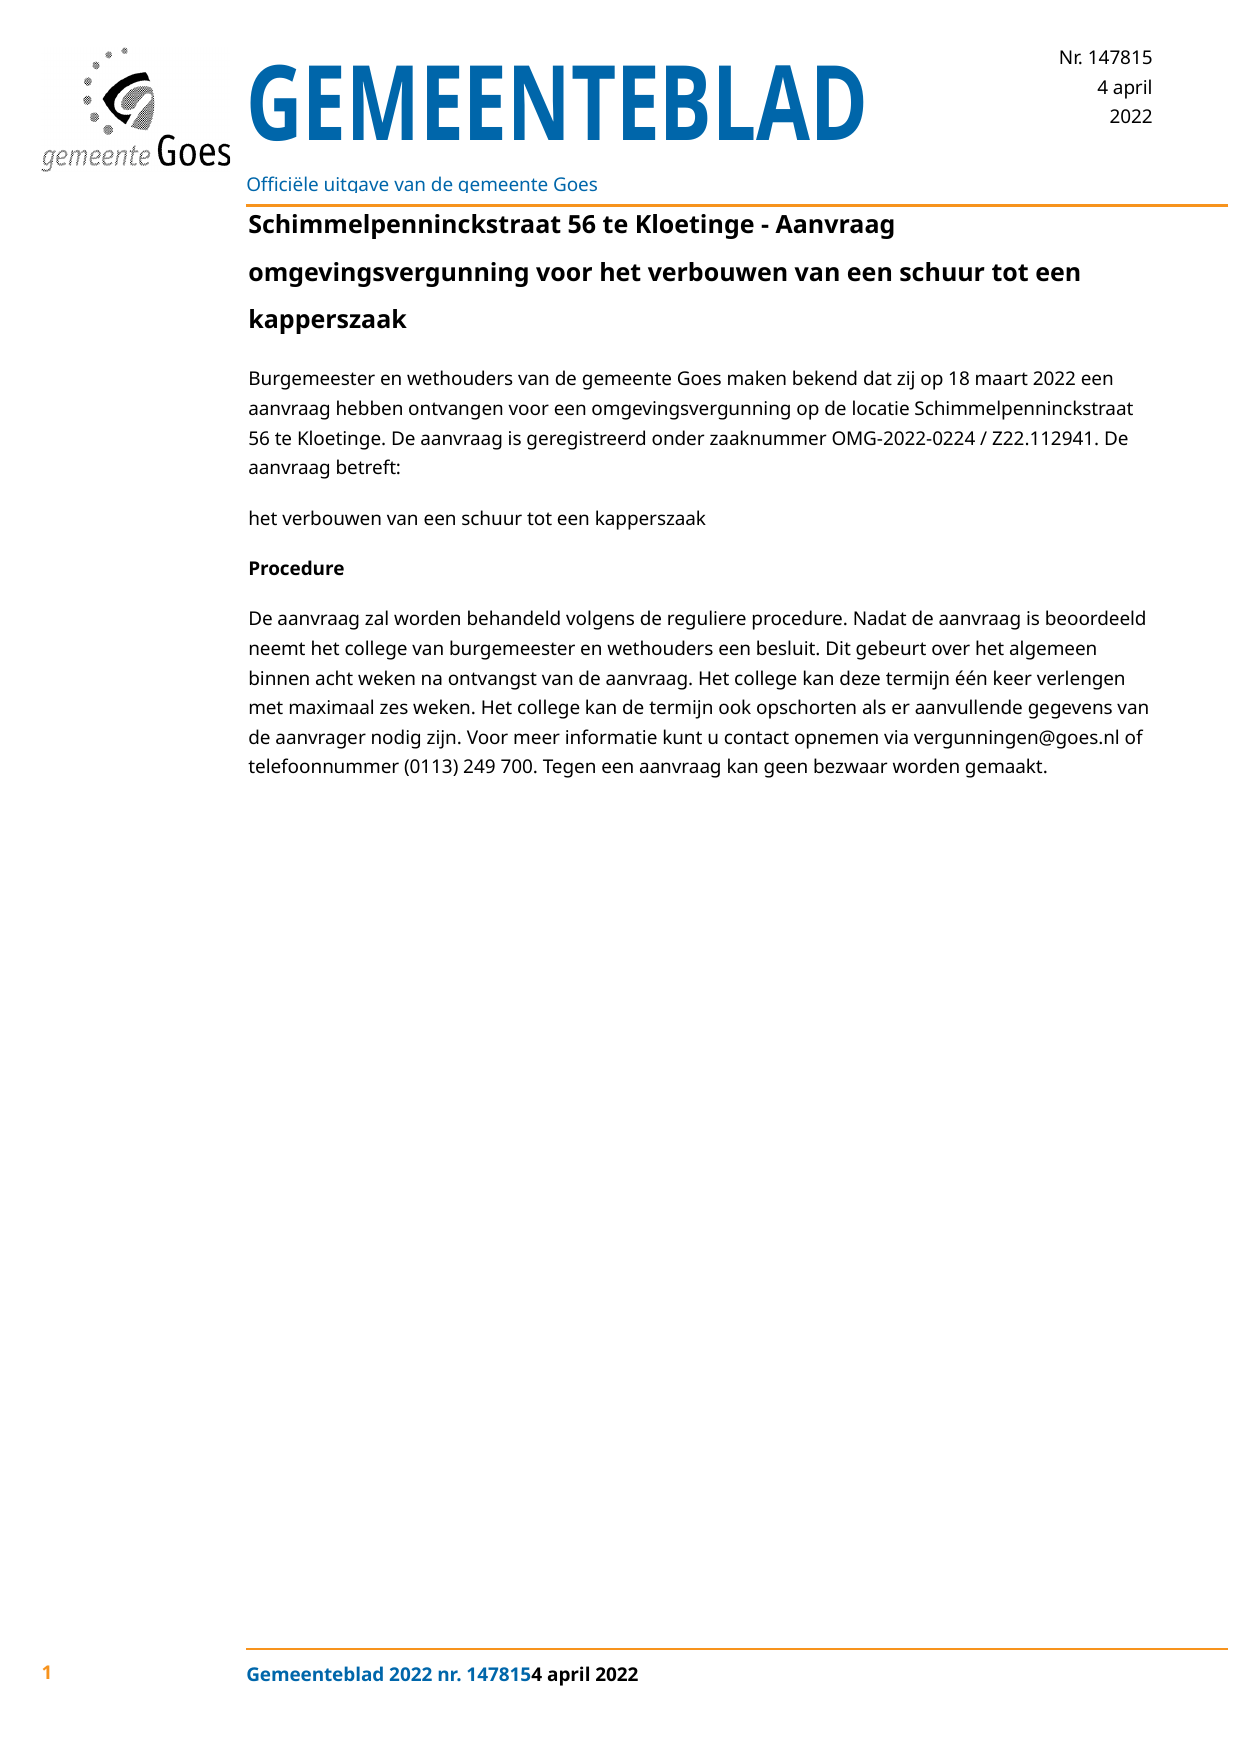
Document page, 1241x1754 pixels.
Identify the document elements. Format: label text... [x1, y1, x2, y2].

picture [41, 47, 231, 172]
text Burgemeester en wethouders van de gemeente Goes maken bekend dat zij op 18 maart 2022 een aanvraag hebben ontvangen voor een omgevingsvergunning op de locatie Schimmelpenninckstraat 56 te Kloetinge. De aanvraag is geregistreerd onder zaaknummer OMG-2022-0224 / Z22.112941. De aanvraag betreft: [248, 366, 1152, 480]
text het verbouwen van een schuur tot een kapperszaak [248, 505, 1152, 530]
text Procedure [248, 555, 1152, 581]
text Schimmelpenninckstraat 56 te Kloetinge - Aanvraag omgevingsvergunning voor het verbouwen van een schuur tot een kapperszaak [248, 207, 1152, 336]
text De aanvraag zal worden behandeld volgens de reguliere procedure. Nadat de aanvraag is beoordeeld neemt het college van burgemeester en wethouders een besluit. Dit gebeurt over het algemeen binnen acht weken na ontvangst van de aanvraag. Het college kan deze termijn één keer verlengen met maximaal zes weken. Het college kan de termijn ook opschorten als er aanvullende gegevens van de aanvrager nodig zijn. Voor meer informatie kunt u contact opnemen via vergunningen@goes.nl of telefoonnummer (0113) 249 700. Tegen een aanvraag kan geen bezwaar worden gemaakt. [248, 606, 1152, 779]
